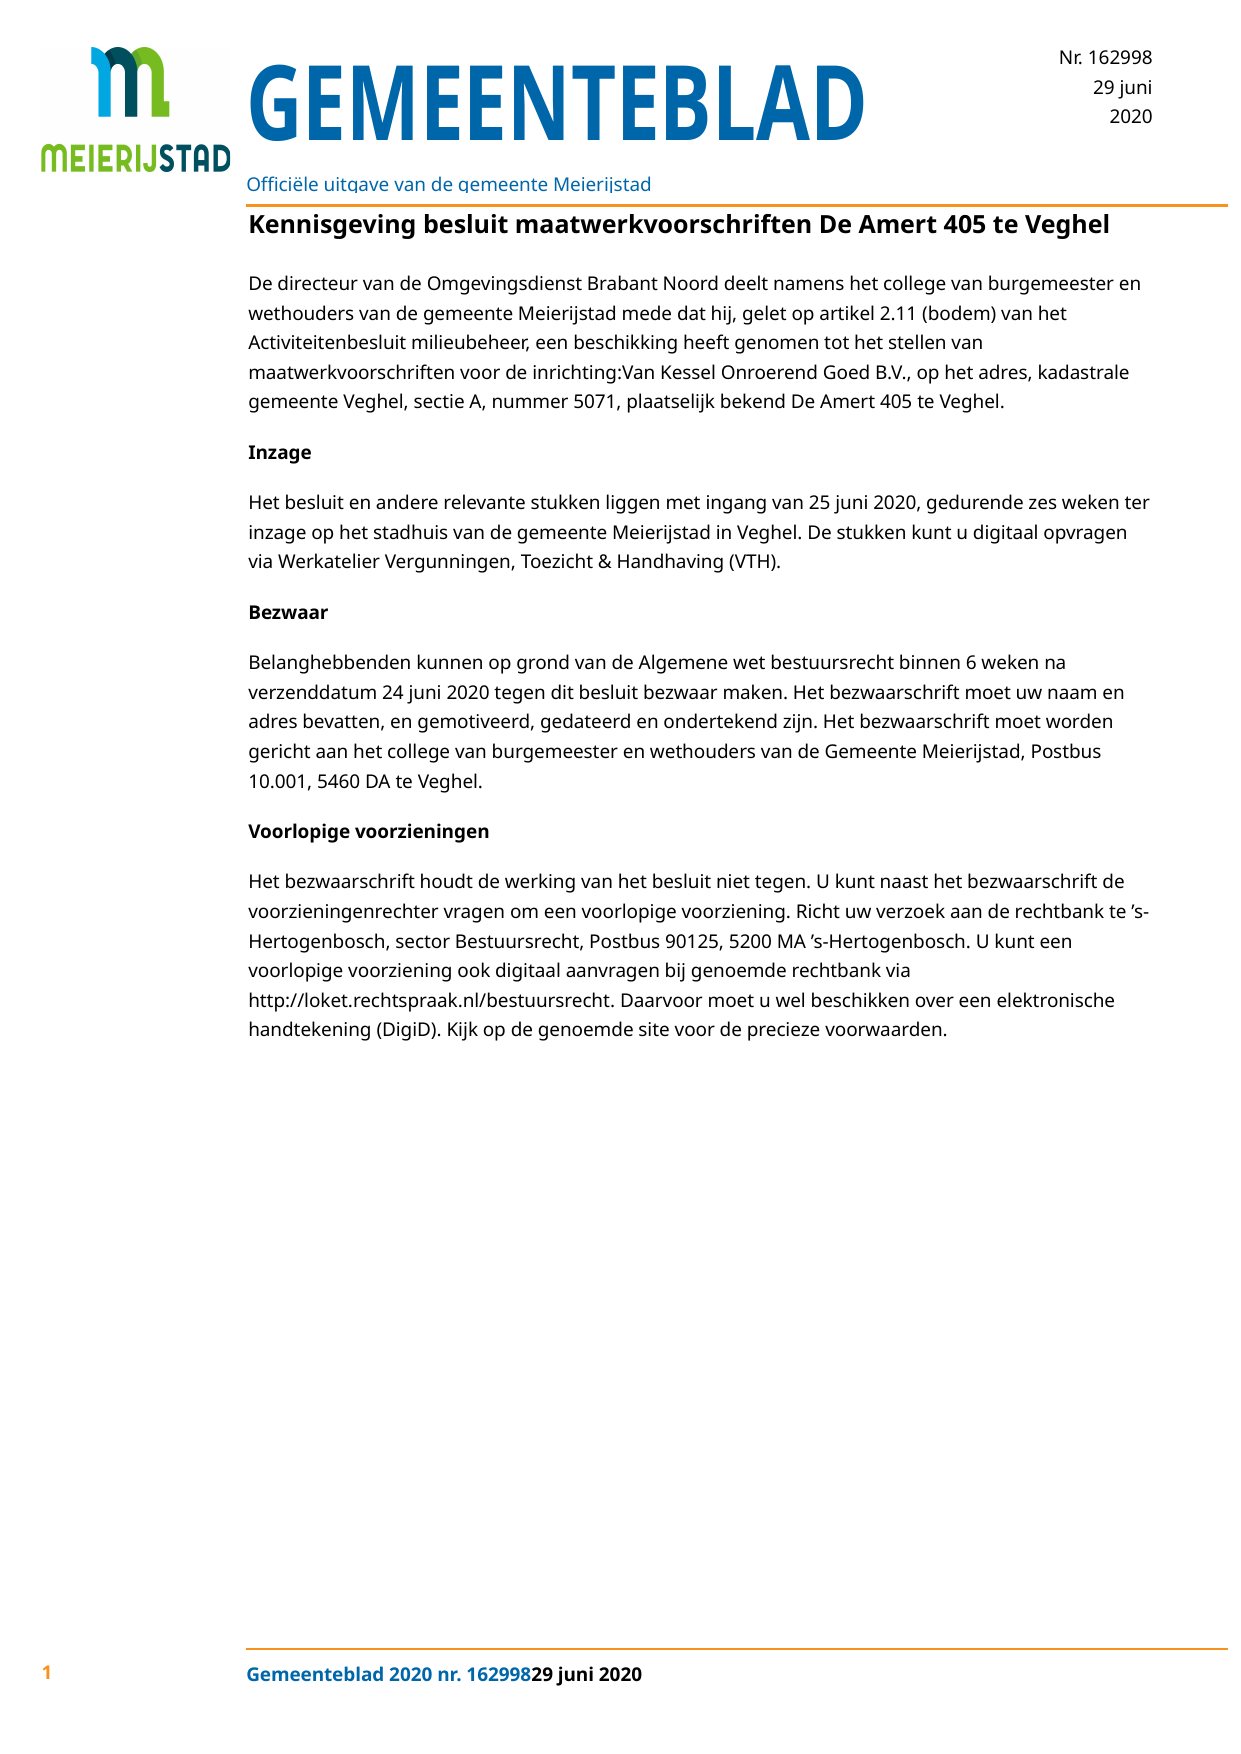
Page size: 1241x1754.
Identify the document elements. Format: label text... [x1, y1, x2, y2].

picture [41, 47, 231, 172]
text Bezwaar [248, 599, 1152, 625]
text Kennisgeving besluit maatwerkvoorschriften De Amert 405 te Veghel [248, 207, 1152, 241]
text Inzage [248, 439, 1152, 465]
text Voorlopige voorzieningen [248, 818, 1152, 844]
text De directeur van de Omgevingsdienst Brabant Noord deelt namens het college van burgemeester en wethouders van de gemeente Meierijstad mede dat hij, gelet op artikel 2.11 (bodem) van het Activiteitenbesluit milieubeheer, een beschikking heeft genomen tot het stellen van maatwerkvoorschriften voor de inrichting:Van Kessel Onroerend Goed B.V., op het adres, kadastrale gemeente Veghel, sectie A, nummer 5071, plaatselijk bekend De Amert 405 te Veghel. [248, 270, 1152, 414]
text Het bezwaarschrift houdt de werking van het besluit niet tegen. U kunt naast het bezwaarschrift de voorzieningenrechter vragen om een voorlopige voorziening. Richt uw verzoek aan de rechtbank te ’s-Hertogenbosch, sector Bestuursrecht, Postbus 90125, 5200 MA ’s-Hertogenbosch. U kunt een voorlopige voorziening ook digitaal aanvragen bij genoemde rechtbank via http://loket.rechtspraak.nl/bestuursrecht. Daarvoor moet u wel beschikken over een elektronische handtekening (DigiD). Kijk op de genoemde site voor de precieze voorwaarden. [248, 869, 1152, 1042]
text Het besluit en andere relevante stukken liggen met ingang van 25 juni 2020, gedurende zes weken ter inzage op het stadhuis van de gemeente Meierijstad in Veghel. De stukken kunt u digitaal opvragen via Werkatelier Vergunningen, Toezicht & Handhaving (VTH). [248, 489, 1152, 574]
text Belanghebbenden kunnen op grond van de Algemene wet bestuursrecht binnen 6 weken na verzenddatum 24 juni 2020 tegen dit besluit bezwaar maken. Het bezwaarschrift moet uw naam en adres bevatten, en gemotiveerd, gedateerd en ondertekend zijn. Het bezwaarschrift moet worden gericht aan het college van burgemeester en wethouders van de Gemeente Meierijstad, Postbus 10.001, 5460 DA te Veghel. [248, 649, 1152, 793]
